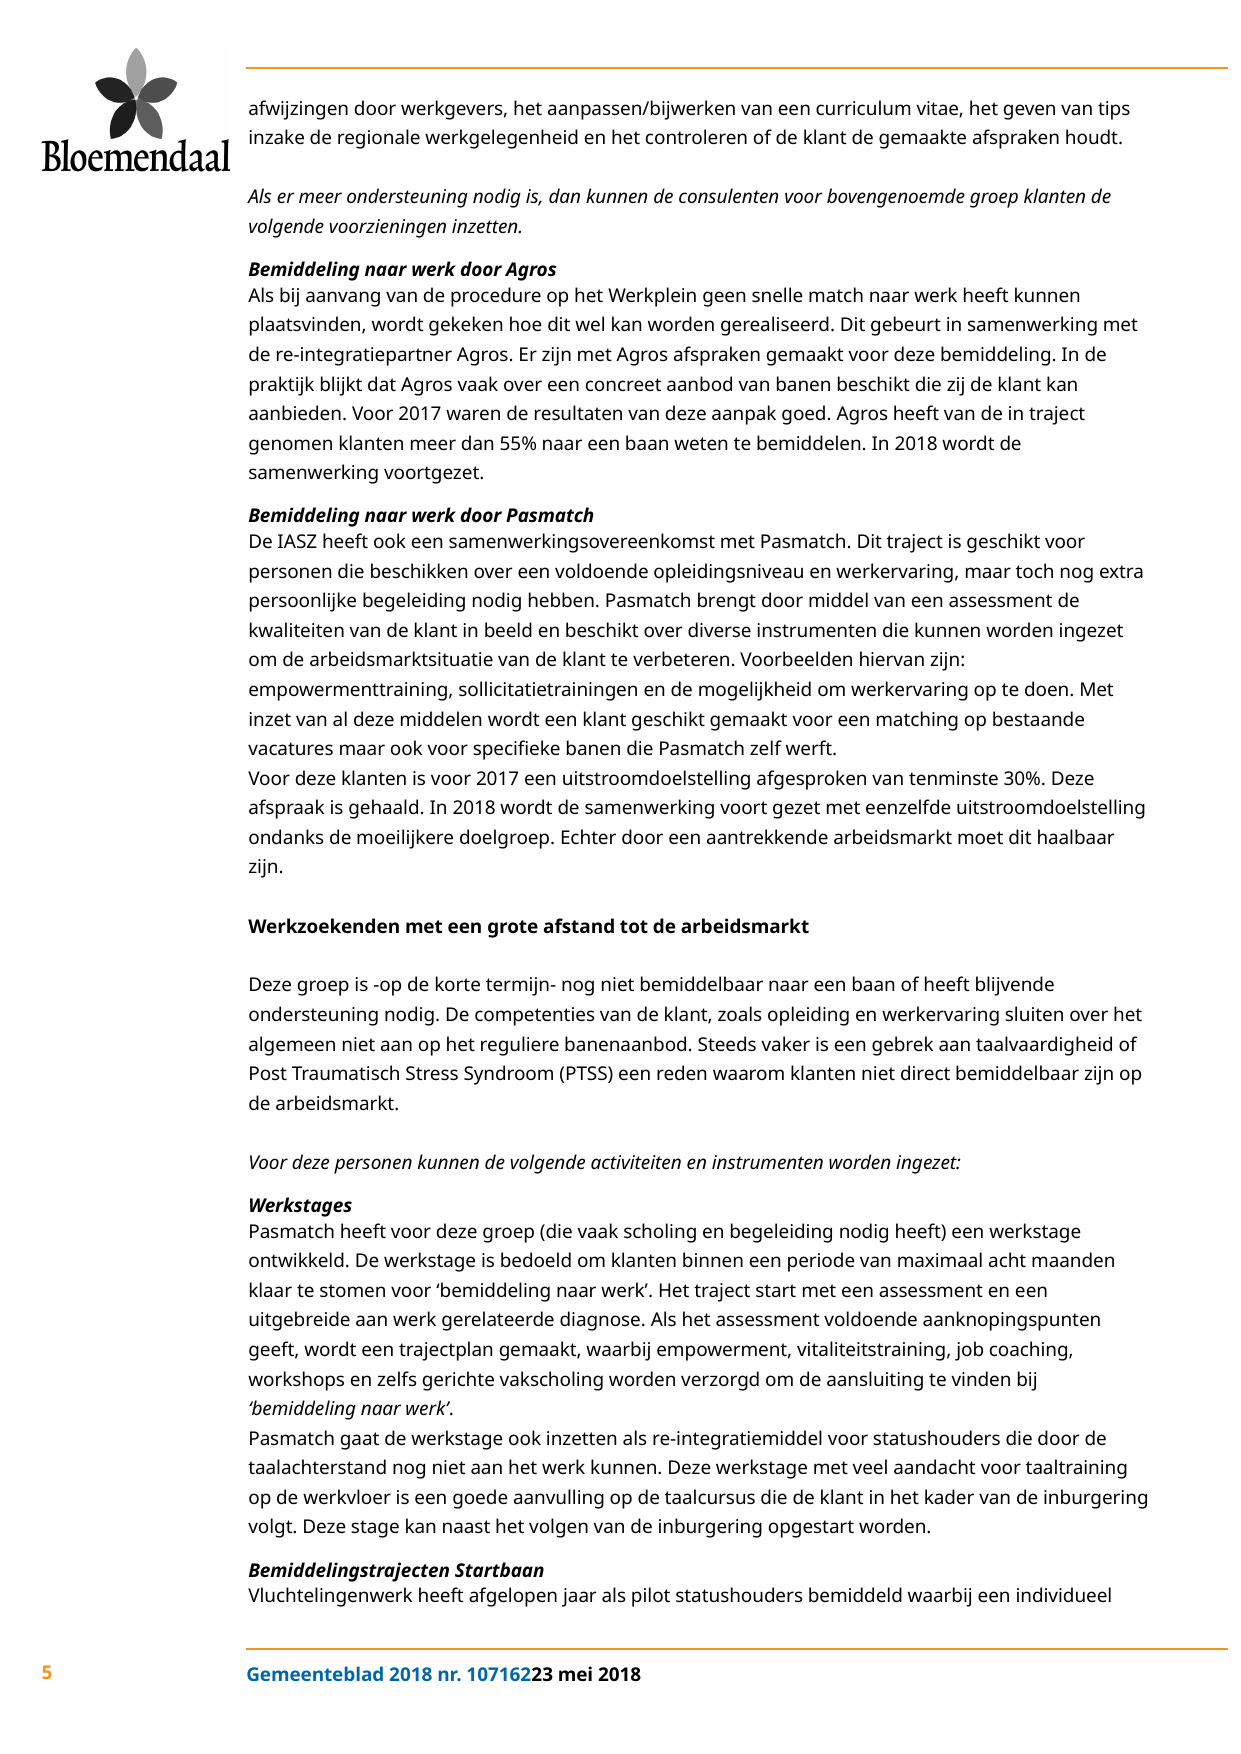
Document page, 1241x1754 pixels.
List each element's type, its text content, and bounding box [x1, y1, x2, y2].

text Als er meer ondersteuning nodig is, dan kunnen de consulenten voor bovengenoemde groep klanten de volgende voorzieningen inzetten. [248, 183, 1152, 239]
text Pasmatch heeft voor deze groep (die vaak scholing en begeleiding nodig heeft) een werkstage ontwikkeld. De werkstage is bedoeld om klanten binnen een periode van maximaal acht maanden klaar te stomen voor ‘bemiddeling naar werk’. Het traject start met een assessment en een uitgebreide aan werk gerelateerde diagnose. Als het assessment voldoende aanknopingspunten geeft, wordt een trajectplan gemaakt, waarbij empowerment, vitaliteitstraining, job coaching, workshops en zelfs gerichte vakscholing worden verzorgd om de aansluiting te vinden bij ‘bemiddeling naar werk’. [248, 1218, 1152, 1421]
text Bemiddeling naar werk door Pasmatch [248, 503, 1152, 528]
table_header Werkzoekenden met een grote afstand tot de arbeidsmarkt [248, 913, 1152, 939]
text De IASZ heeft ook een samenwerkingsovereenkomst met Pasmatch. Dit traject is geschikt voor personen die beschikken over een voldoende opleidingsniveau en werkervaring, maar toch nog extra persoonlijke begeleiding nodig hebben. Pasmatch brengt door middel van een assessment de kwaliteiten van de klant in beeld en beschikt over diverse instrumenten die kunnen worden ingezet om de arbeidsmarktsituatie van de klant te verbeteren. Voorbeelden hiervan zijn: empowermenttraining, sollicitatietrainingen en de mogelijkheid om werkervaring op te doen. Met inzet van al deze middelen wordt een klant geschikt gemaakt voor een matching op bestaande vacatures maar ook voor specifieke banen die Pasmatch zelf werft. [248, 528, 1152, 761]
text Bemiddeling naar werk door Agros [248, 256, 1152, 282]
text Voor deze klanten is voor 2017 een uitstroomdoelstelling afgesproken van tenminste 30%. Deze afspraak is gehaald. In 2018 wordt de samenwerking voort gezet met eenzelfde uitstroomdoelstelling ondanks de moeilijkere doelgroep. Echter door een aantrekkende arbeidsmarkt moet dit haalbaar zijn. [248, 765, 1152, 879]
text Deze groep is -op de korte termijn- nog niet bemiddelbaar naar een baan of heeft blijvende ondersteuning nodig. De competenties van de klant, zoals opleiding en werkervaring sluiten over het algemeen niet aan op het reguliere banenaanbod. Steeds vaker is een gebrek aan taalvaardigheid of Post Traumatisch Stress Syndroom (PTSS) een reden waarom klanten niet direct bemiddelbaar zijn op de arbeidsmarkt. [248, 972, 1152, 1116]
text Pasmatch gaat de werkstage ook inzetten als re-integratiemiddel voor statushouders die door de taalachterstand nog niet aan het werk kunnen. Deze werkstage met veel aandacht voor taaltraining op de werkvloer is een goede aanvulling op de taalcursus die de klant in het kader van de inburgering volgt. Deze stage kan naast het volgen van de inburgering opgestart worden. [248, 1425, 1152, 1539]
text Voor deze personen kunnen de volgende activiteiten en instrumenten worden ingezet: [248, 1149, 1152, 1175]
picture [41, 47, 231, 172]
text Vluchtelingenwerk heeft afgelopen jaar als pilot statushouders bemiddeld waarbij een individueel [248, 1583, 1152, 1608]
text afwijzingen door werkgevers, het aanpassen/bijwerken van een curriculum vitae, het geven van tips inzake de regionale werkgelegenheid en het controleren of de klant de gemaakte afspraken houdt. [248, 95, 1152, 150]
text Als bij aanvang van de procedure op het Werkplein geen snelle match naar werk heeft kunnen plaatsvinden, wordt gekeken hoe dit wel kan worden gerealiseerd. Dit gebeurt in samenwerking met de re-integratiepartner Agros. Er zijn met Agros afspraken gemaakt voor deze bemiddeling. In de praktijk blijkt dat Agros vaak over een concreet aanbod van banen beschikt die zij de klant kan aanbieden. Voor 2017 waren de resultaten van deze aanpak goed. Agros heeft van de in traject genomen klanten meer dan 55% naar een baan weten te bemiddelen. In 2018 wordt de samenwerking voortgezet. [248, 282, 1152, 485]
text Bemiddelingstrajecten Startbaan [248, 1557, 1152, 1583]
text Werkstages [248, 1192, 1152, 1218]
